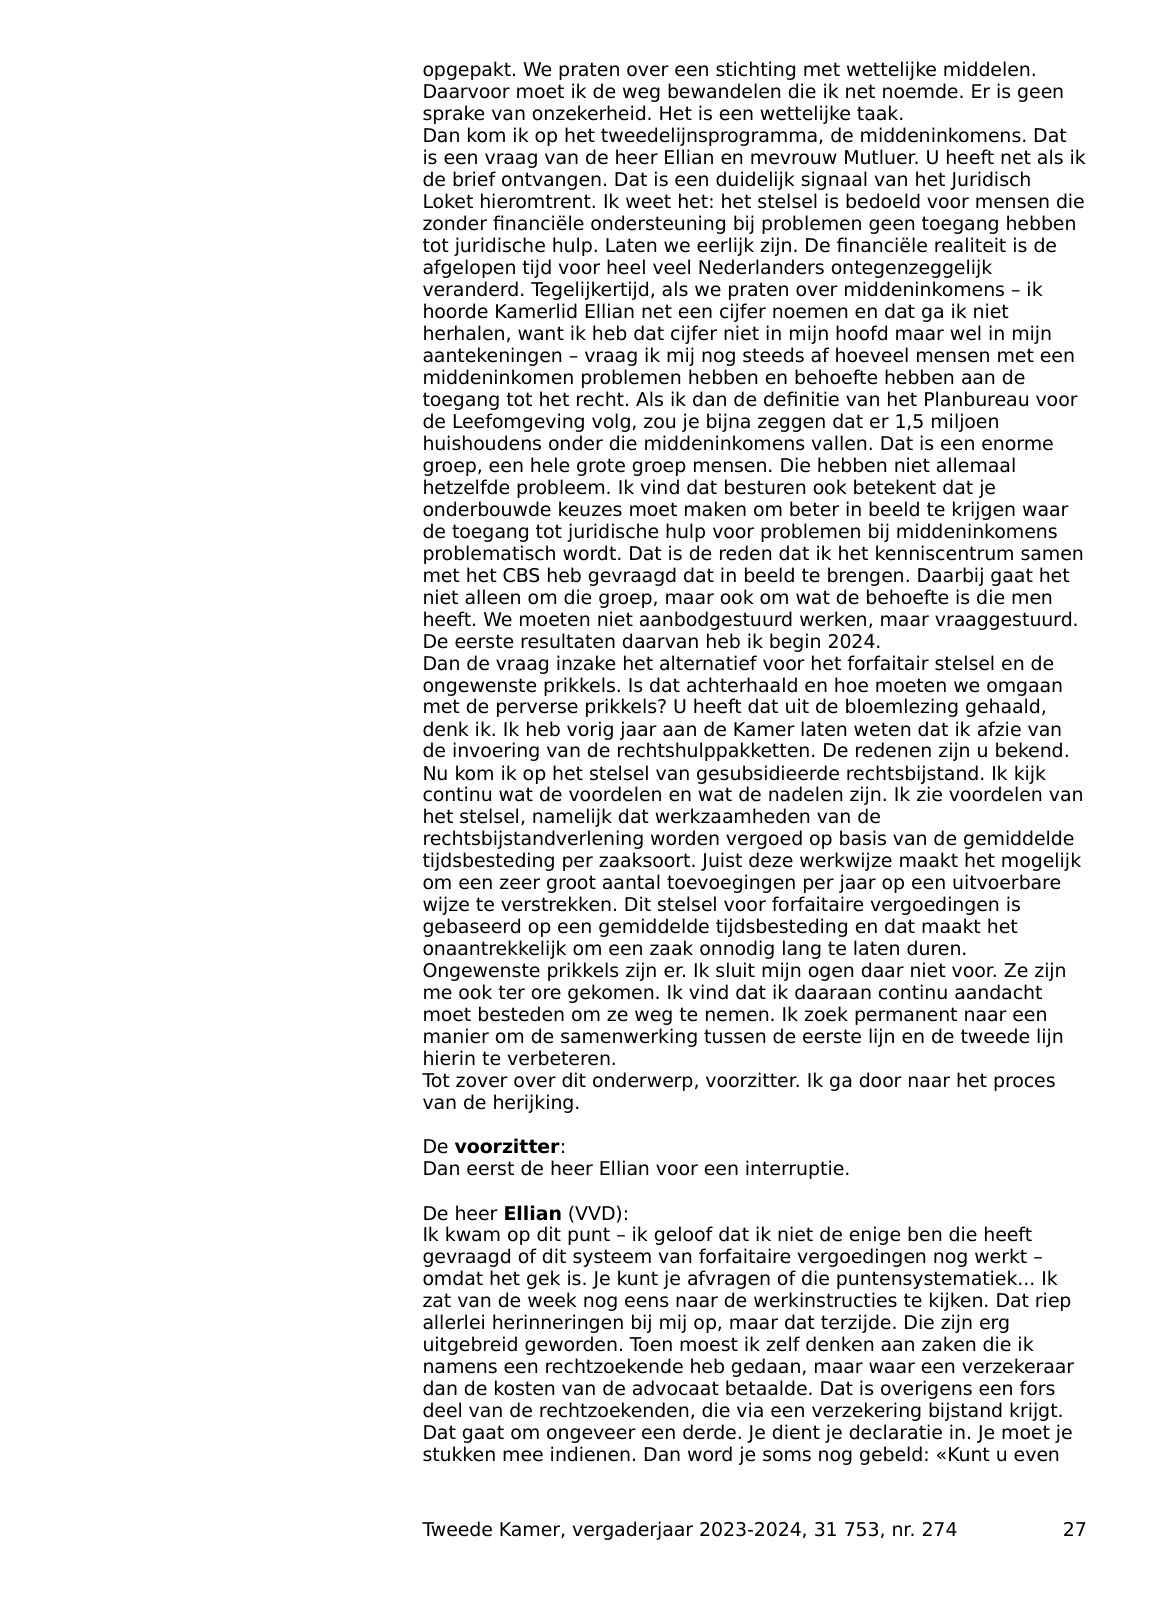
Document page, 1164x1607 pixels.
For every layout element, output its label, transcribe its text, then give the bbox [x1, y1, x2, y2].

text Dan de vraag inzake het alternatief voor het forfaitair stelsel en de ongewenste prikkels. Is dat achterhaald en hoe moeten we omgaan met de perverse prikkels? U heeft dat uit de bloemlezing gehaald, denk ik. Ik heb vorig jaar aan de Kamer laten weten dat ik afzie van de invoering van de rechtshulppakketten. De redenen zijn u bekend. Nu kom ik op het stelsel van gesubsidieerde rechtsbijstand. Ik kijk continu wat de voordelen en wat de nadelen zijn. Ik zie voordelen van het stelsel, namelijk dat werkzaamheden van de rechtsbijstandverlening worden vergoed op basis van de gemiddelde tijdsbesteding per zaaksoort. Juist deze werkwijze maakt het mogelijk om een zeer groot aantal toevoegingen per jaar op een uitvoerbare wijze te verstrekken. Dit stelsel voor forfaitaire vergoedingen is gebaseerd op een gemiddelde tijdsbesteding en dat maakt het onaantrekkelijk om een zaak onnodig lang te laten duren. [422, 652, 1087, 960]
text opgepakt. We praten over een stichting met wettelijke middelen. Daarvoor moet ik de weg bewandelen die ik net noemde. Er is geen sprake van onzekerheid. Het is een wettelijke taak. [422, 59, 1087, 125]
text Dan eerst de heer Ellian voor een interruptie. [422, 1158, 1087, 1180]
text De heer Ellian (VVD): [422, 1202, 1087, 1224]
text Ik kwam op dit punt – ik geloof dat ik niet de enige ben die heeft gevraagd of dit systeem van forfaitaire vergoedingen nog werkt – omdat het gek is. Je kunt je afvragen of die puntensystematiek... Ik zat van de week nog eens naar de werkinstructies te kijken. Dat riep allerlei herinneringen bij mij op, maar dat terzijde. Die zijn erg uitgebreid geworden. Toen moest ik zelf denken aan zaken die ik namens een rechtzoekende heb gedaan, maar waar een verzekeraar dan de kosten van de advocaat betaalde. Dat is overigens een fors deel van de rechtzoekenden, die via een verzekering bijstand krijgt. Dat gaat om ongeveer een derde. Je dient je declaratie in. Je moet je stukken mee indienen. Dan word je soms nog gebeld: «Kunt u even [422, 1224, 1087, 1466]
text De voorzitter: [422, 1136, 1087, 1158]
text Ongewenste prikkels zijn er. Ik sluit mijn ogen daar niet voor. Ze zijn me ook ter ore gekomen. Ik vind dat ik daaraan continu aandacht moet besteden om ze weg te nemen. Ik zoek permanent naar een manier om de samenwerking tussen de eerste lijn en de tweede lijn hierin te verbeteren. [422, 960, 1087, 1070]
text Tot zover over dit onderwerp, voorzitter. Ik ga door naar het proces van de herijking. [422, 1070, 1087, 1114]
text Dan kom ik op het tweedelijnsprogramma, de middeninkomens. Dat is een vraag van de heer Ellian en mevrouw Mutluer. U heeft net als ik de brief ontvangen. Dat is een duidelijk signaal van het Juridisch Loket hieromtrent. Ik weet het: het stelsel is bedoeld voor mensen die zonder financiële ondersteuning bij problemen geen toegang hebben tot juridische hulp. Laten we eerlijk zijn. De financiële realiteit is de afgelopen tijd voor heel veel Nederlanders ontegenzeggelijk veranderd. Tegelijkertijd, als we praten over middeninkomens – ik hoorde Kamerlid Ellian net een cijfer noemen en dat ga ik niet herhalen, want ik heb dat cijfer niet in mijn hoofd maar wel in mijn aantekeningen – vraag ik mij nog steeds af hoeveel mensen met een middeninkomen problemen hebben en behoefte hebben aan de toegang tot het recht. Als ik dan de definitie van het Planbureau voor de Leefomgeving volg, zou je bijna zeggen dat er 1,5 miljoen huishoudens onder die middeninkomens vallen. Dat is een enorme groep, een hele grote groep mensen. Die hebben niet allemaal hetzelfde probleem. Ik vind dat besturen ook betekent dat je onderbouwde keuzes moet maken om beter in beeld te krijgen waar de toegang tot juridische hulp voor problemen bij middeninkomens problematisch wordt. Dat is de reden dat ik het kenniscentrum samen met het CBS heb gevraagd dat in beeld te brengen. Daarbij gaat het niet alleen om die groep, maar ook om wat de behoefte is die men heeft. We moeten niet aanbodgestuurd werken, maar vraaggestuurd. De eerste resultaten daarvan heb ik begin 2024. [422, 125, 1087, 652]
